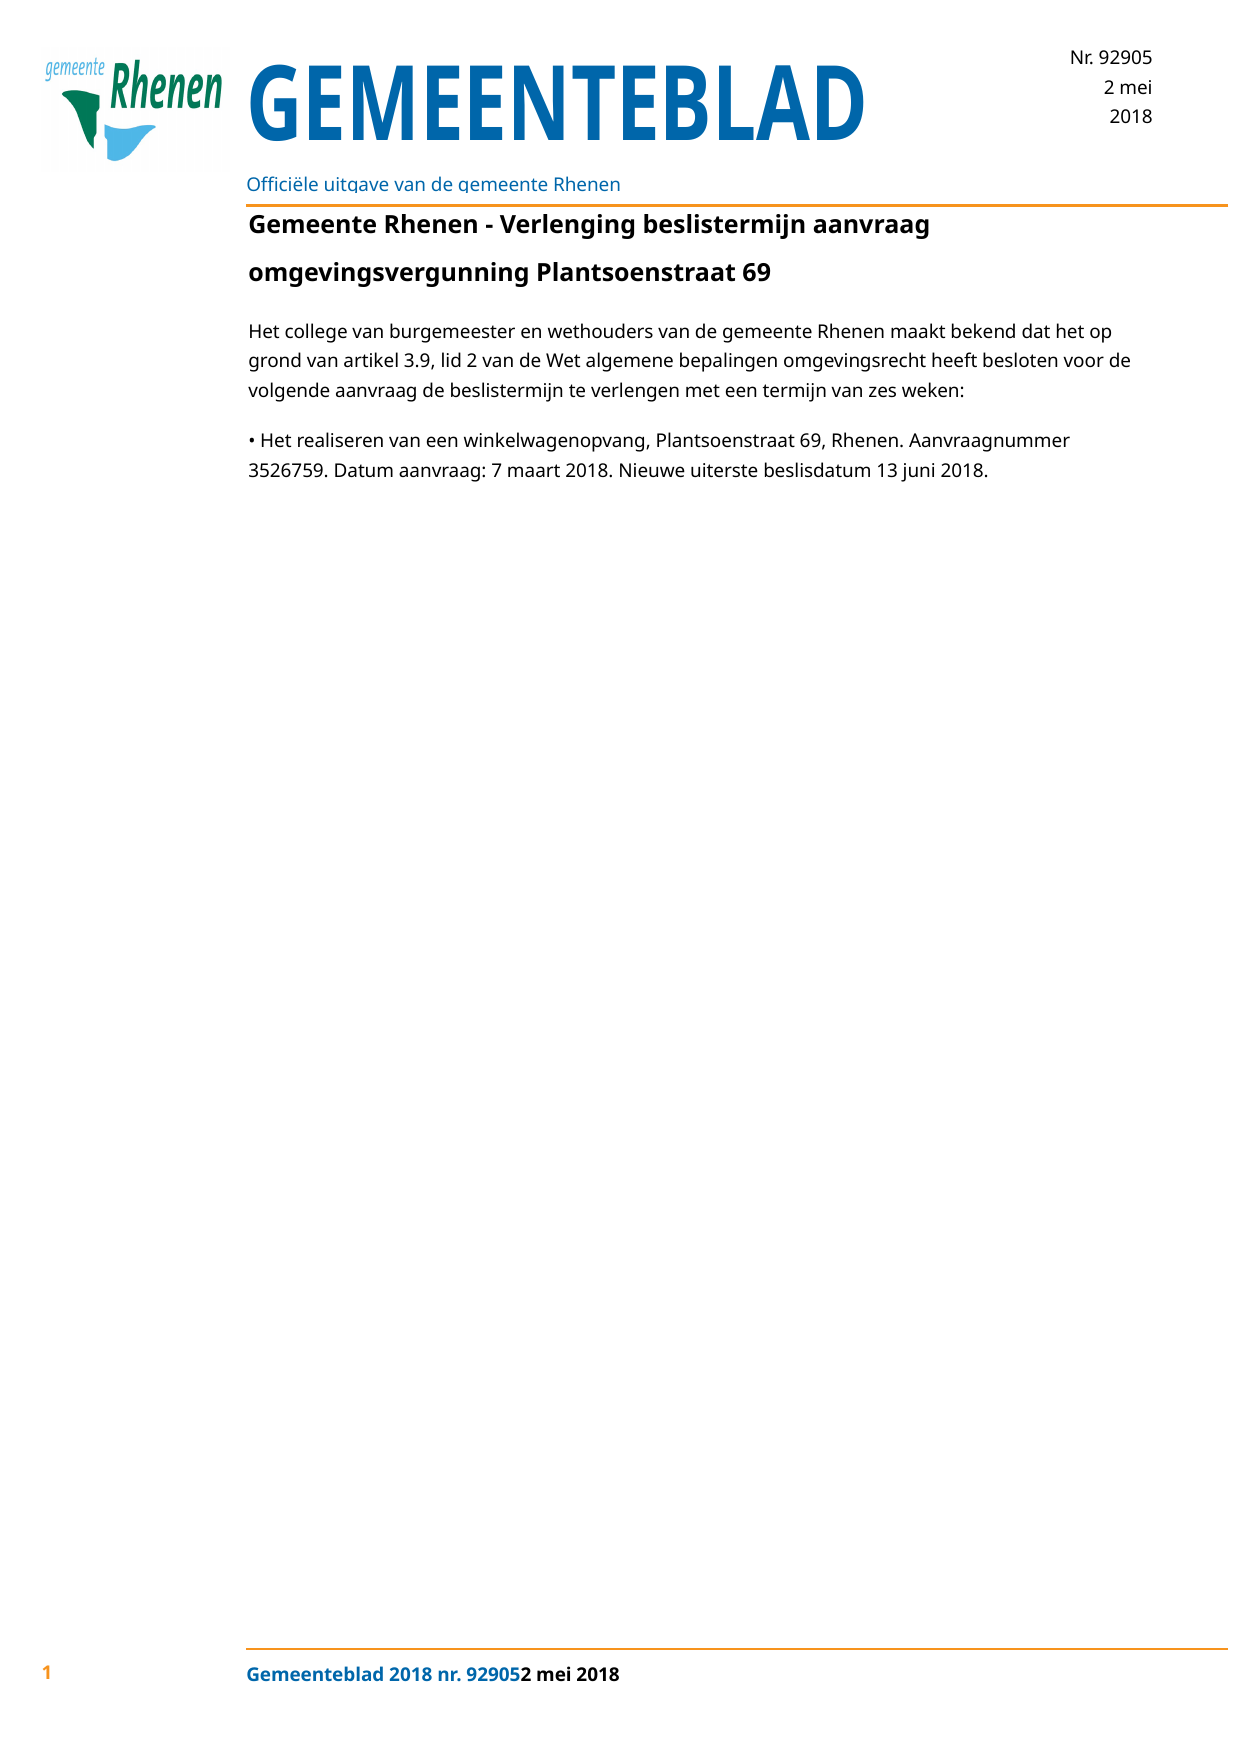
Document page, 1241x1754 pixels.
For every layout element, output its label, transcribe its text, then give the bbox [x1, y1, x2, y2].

text • Het realiseren van een winkelwagenopvang, Plantsoenstraat 69, Rhenen. Aanvraagnummer 3526759. Datum aanvraag: 7 maart 2018. Nieuwe uiterste beslisdatum 13 juni 2018. [248, 427, 1152, 483]
text Het college van burgemeester en wethouders van de gemeente Rhenen maakt bekend dat het op grond van artikel 3.9, lid 2 van de Wet algemene bepalingen omgevingsrecht heeft besloten voor de volgende aanvraag de beslistermijn te verlengen met een termijn van zes weken: [248, 318, 1152, 403]
text Gemeente Rhenen - Verlenging beslistermijn aanvraag omgevingsvergunning Plantsoenstraat 69 [248, 207, 1152, 288]
picture [41, 47, 231, 172]
